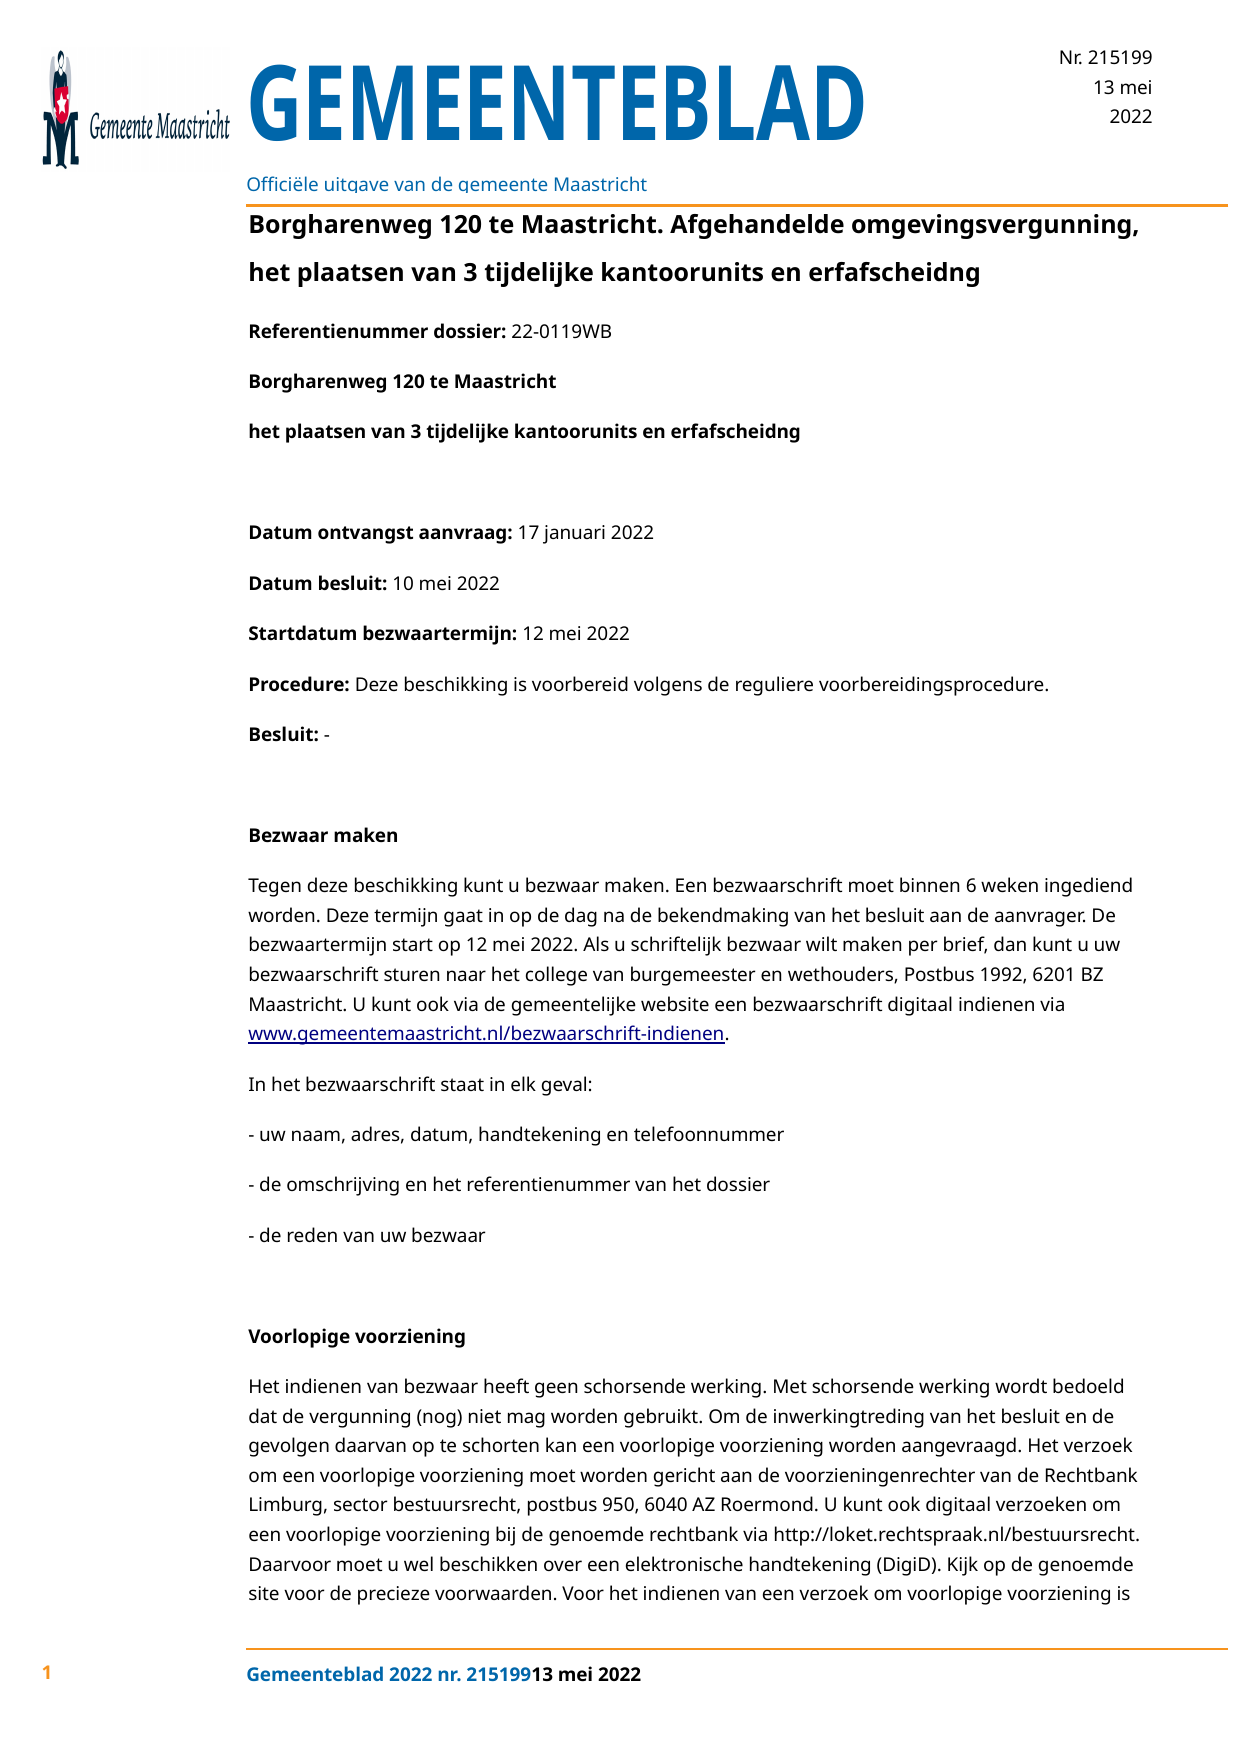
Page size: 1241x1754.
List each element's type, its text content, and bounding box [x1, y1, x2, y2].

text Het indienen van bezwaar heeft geen schorsende werking. Met schorsende werking wordt bedoeld dat de vergunning (nog) niet mag worden gebruikt. Om de inwerkingtreding van het besluit en de gevolgen daarvan op te schorten kan een voorlopige voorziening worden aangevraagd. Het verzoek om een voorlopige voorziening moet worden gericht aan de voorzieningenrechter van de Rechtbank Limburg, sector bestuursrecht, postbus 950, 6040 AZ Roermond. U kunt ook digitaal verzoeken om een voorlopige voorziening bij de genoemde rechtbank via http://loket.rechtspraak.nl/bestuursrecht. Daarvoor moet u wel beschikken over een elektronische handtekening (DigiD). Kijk op de genoemde site voor de precieze voorwaarden. Voor het indienen van een verzoek om voorlopige voorziening is [248, 1373, 1152, 1606]
text Referentienummer dossier: 22-0119WB [248, 318, 1152, 344]
text Datum ontvangst aanvraag: 17 januari 2022 [248, 519, 1152, 545]
text Borgharenweg 120 te Maastricht. Afgehandelde omgevingsvergunning, het plaatsen van 3 tijdelijke kantoorunits en erfafscheidng [248, 207, 1152, 288]
text het plaatsen van 3 tijdelijke kantoorunits en erfafscheidng [248, 419, 1152, 444]
text - uw naam, adres, datum, handtekening en telefoonnummer [248, 1121, 1152, 1147]
picture [41, 47, 231, 172]
text Datum besluit: 10 mei 2022 [248, 570, 1152, 596]
text Startdatum bezwaartermijn: 12 mei 2022 [248, 620, 1152, 646]
text Procedure: Deze beschikking is voorbereid volgens de reguliere voorbereidingsprocedure. [248, 671, 1152, 697]
text In het bezwaarschrift staat in elk geval: [248, 1071, 1152, 1097]
text Bezwaar maken [248, 822, 1152, 848]
text - de omschrijving en het referentienummer van het dossier [248, 1172, 1152, 1197]
text - de reden van uw bezwaar [248, 1222, 1152, 1248]
text Tegen deze beschikking kunt u bezwaar maken. Een bezwaarschrift moet binnen 6 weken ingediend worden. Deze termijn gaat in op de dag na de bekendmaking van het besluit aan de aanvrager. De bezwaartermijn start op 12 mei 2022. Als u schriftelijk bezwaar wilt maken per brief, dan kunt u uw bezwaarschrift sturen naar het college van burgemeester en wethouders, Postbus 1992, 6201 BZ Maastricht. U kunt ook via de gemeentelijke website een bezwaarschrift digitaal indienen via www.gemeentemaastricht.nl/bezwaarschrift-indienen. [248, 872, 1152, 1046]
text Voorlopige voorziening [248, 1323, 1152, 1349]
text Borgharenweg 120 te Maastricht [248, 368, 1152, 394]
text Besluit: - [248, 721, 1152, 747]
